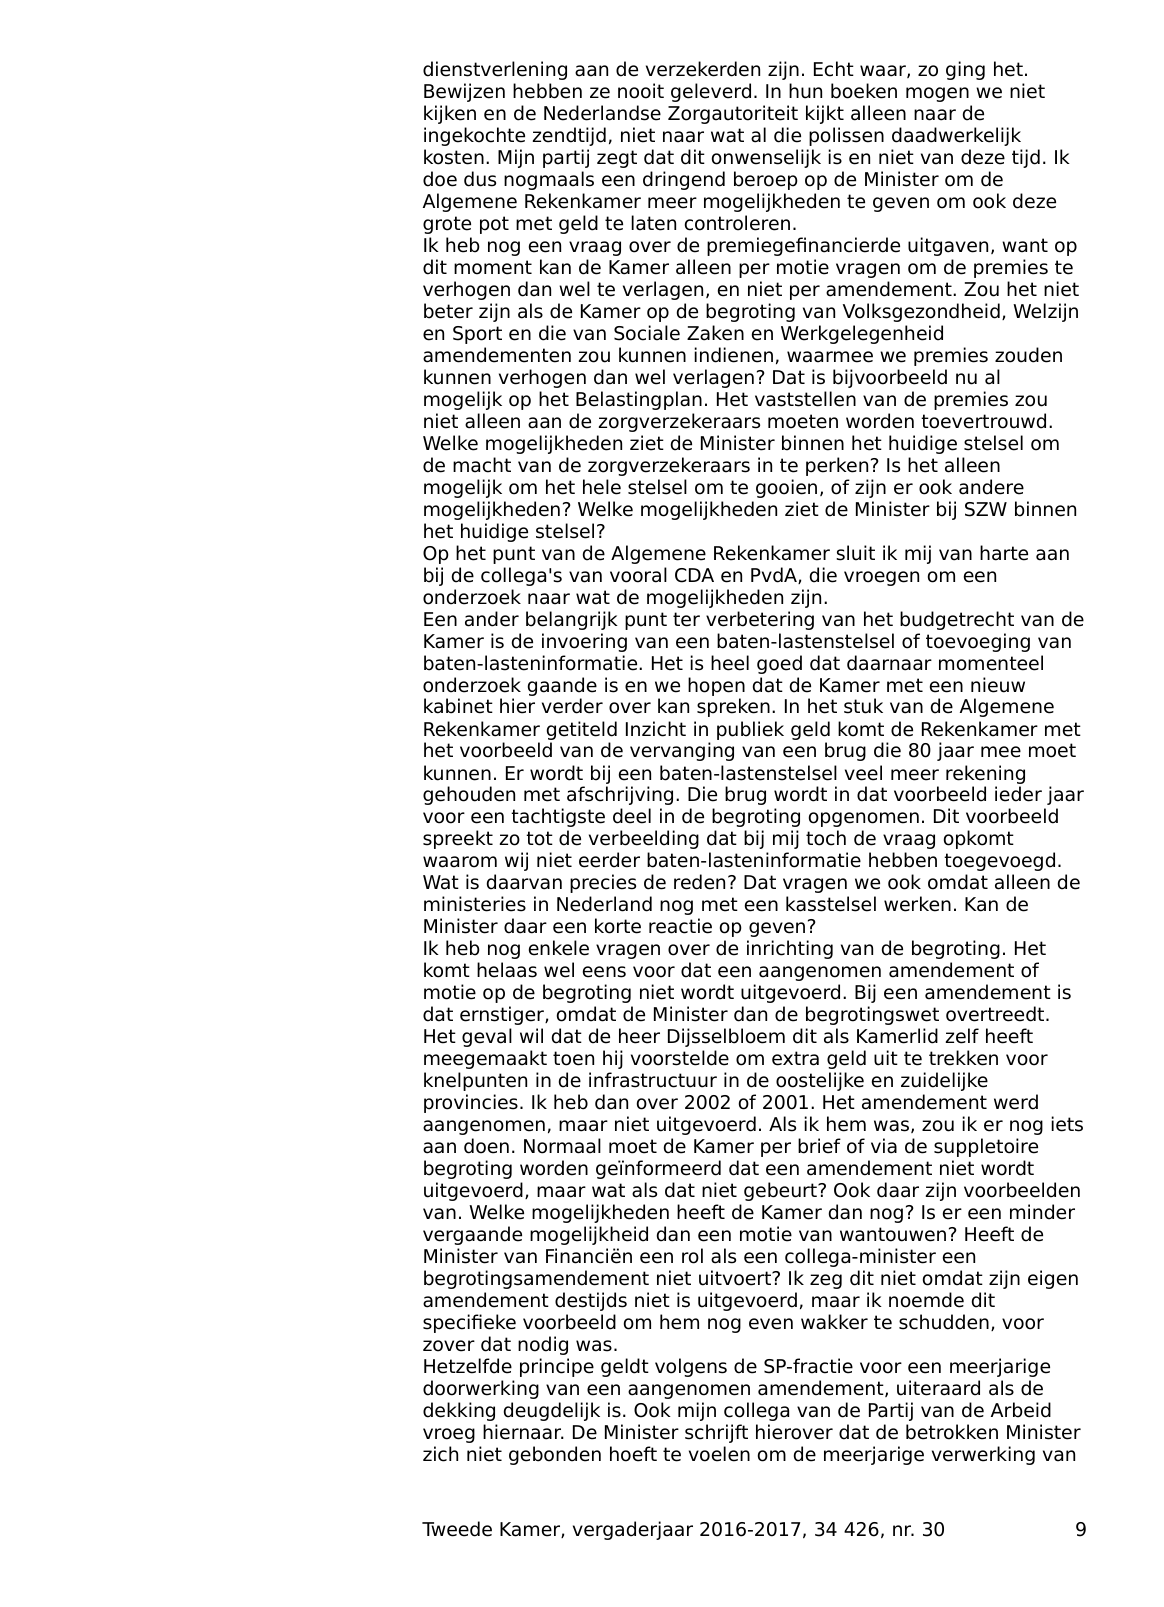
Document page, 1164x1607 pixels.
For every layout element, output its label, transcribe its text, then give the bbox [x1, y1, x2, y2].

text Hetzelfde principe geldt volgens de SP-fractie voor een meerjarige doorwerking van een aangenomen amendement, uiteraard als de dekking deugdelijk is. Ook mijn collega van de Partij van de Arbeid vroeg hiernaar. De Minister schrijft hierover dat de betrokken Minister zich niet gebonden hoeft te voelen om de meerjarige verwerking van [422, 1356, 1087, 1466]
text Op het punt van de Algemene Rekenkamer sluit ik mij van harte aan bij de collega's van vooral CDA en PvdA, die vroegen om een onderzoek naar wat de mogelijkheden zijn. [422, 543, 1087, 608]
text Ik heb nog een vraag over de premiegefinancierde uitgaven, want op dit moment kan de Kamer alleen per motie vragen om de premies te verhogen dan wel te verlagen, en niet per amendement. Zou het niet beter zijn als de Kamer op de begroting van Volksgezondheid, Welzijn en Sport en die van Sociale Zaken en Werkgelegenheid amendementen zou kunnen indienen, waarmee we premies zouden kunnen verhogen dan wel verlagen? Dat is bijvoorbeeld nu al mogelijk op het Belastingplan. Het vaststellen van de premies zou niet alleen aan de zorgverzekeraars moeten worden toevertrouwd. Welke mogelijkheden ziet de Minister binnen het huidige stelsel om de macht van de zorgverzekeraars in te perken? Is het alleen mogelijk om het hele stelsel om te gooien, of zijn er ook andere mogelijkheden? Welke mogelijkheden ziet de Minister bij SZW binnen het huidige stelsel? [422, 235, 1087, 543]
text dienstverlening aan de verzekerden zijn. Echt waar, zo ging het. Bewijzen hebben ze nooit geleverd. In hun boeken mogen we niet kijken en de Nederlandse Zorgautoriteit kijkt alleen naar de ingekochte zendtijd, niet naar wat al die polissen daadwerkelijk kosten. Mijn partij zegt dat dit onwenselijk is en niet van deze tijd. Ik doe dus nogmaals een dringend beroep op de Minister om de Algemene Rekenkamer meer mogelijkheden te geven om ook deze grote pot met geld te laten controleren. [422, 59, 1087, 235]
text Ik heb nog enkele vragen over de inrichting van de begroting. Het komt helaas wel eens voor dat een aangenomen amendement of motie op de begroting niet wordt uitgevoerd. Bij een amendement is dat ernstiger, omdat de Minister dan de begrotingswet overtreedt. Het geval wil dat de heer Dijsselbloem dit als Kamerlid zelf heeft meegemaakt toen hij voorstelde om extra geld uit te trekken voor knelpunten in de infrastructuur in de oostelijke en zuidelijke provincies. Ik heb dan over 2002 of 2001. Het amendement werd aangenomen, maar niet uitgevoerd. Als ik hem was, zou ik er nog iets aan doen. Normaal moet de Kamer per brief of via de suppletoire begroting worden geïnformeerd dat een amendement niet wordt uitgevoerd, maar wat als dat niet gebeurt? Ook daar zijn voorbeelden van. Welke mogelijkheden heeft de Kamer dan nog? Is er een minder vergaande mogelijkheid dan een motie van wantouwen? Heeft de Minister van Financiën een rol als een collega-minister een begrotingsamendement niet uitvoert? Ik zeg dit niet omdat zijn eigen amendement destijds niet is uitgevoerd, maar ik noemde dit specifieke voorbeeld om hem nog even wakker te schudden, voor zover dat nodig was. [422, 938, 1087, 1356]
text Een ander belangrijk punt ter verbetering van het budgetrecht van de Kamer is de invoering van een baten-lastenstelsel of toevoeging van baten-lasteninformatie. Het is heel goed dat daarnaar momenteel onderzoek gaande is en we hopen dat de Kamer met een nieuw kabinet hier verder over kan spreken. In het stuk van de Algemene Rekenkamer getiteld Inzicht in publiek geld komt de Rekenkamer met het voorbeeld van de vervanging van een brug die 80 jaar mee moet kunnen. Er wordt bij een baten-lastenstelsel veel meer rekening gehouden met afschrijving. Die brug wordt in dat voorbeeld ieder jaar voor een tachtigste deel in de begroting opgenomen. Dit voorbeeld spreekt zo tot de verbeelding dat bij mij toch de vraag opkomt waarom wij niet eerder baten-lasteninformatie hebben toegevoegd. Wat is daarvan precies de reden? Dat vragen we ook omdat alleen de ministeries in Nederland nog met een kasstelsel werken. Kan de Minister daar een korte reactie op geven? [422, 608, 1087, 938]
